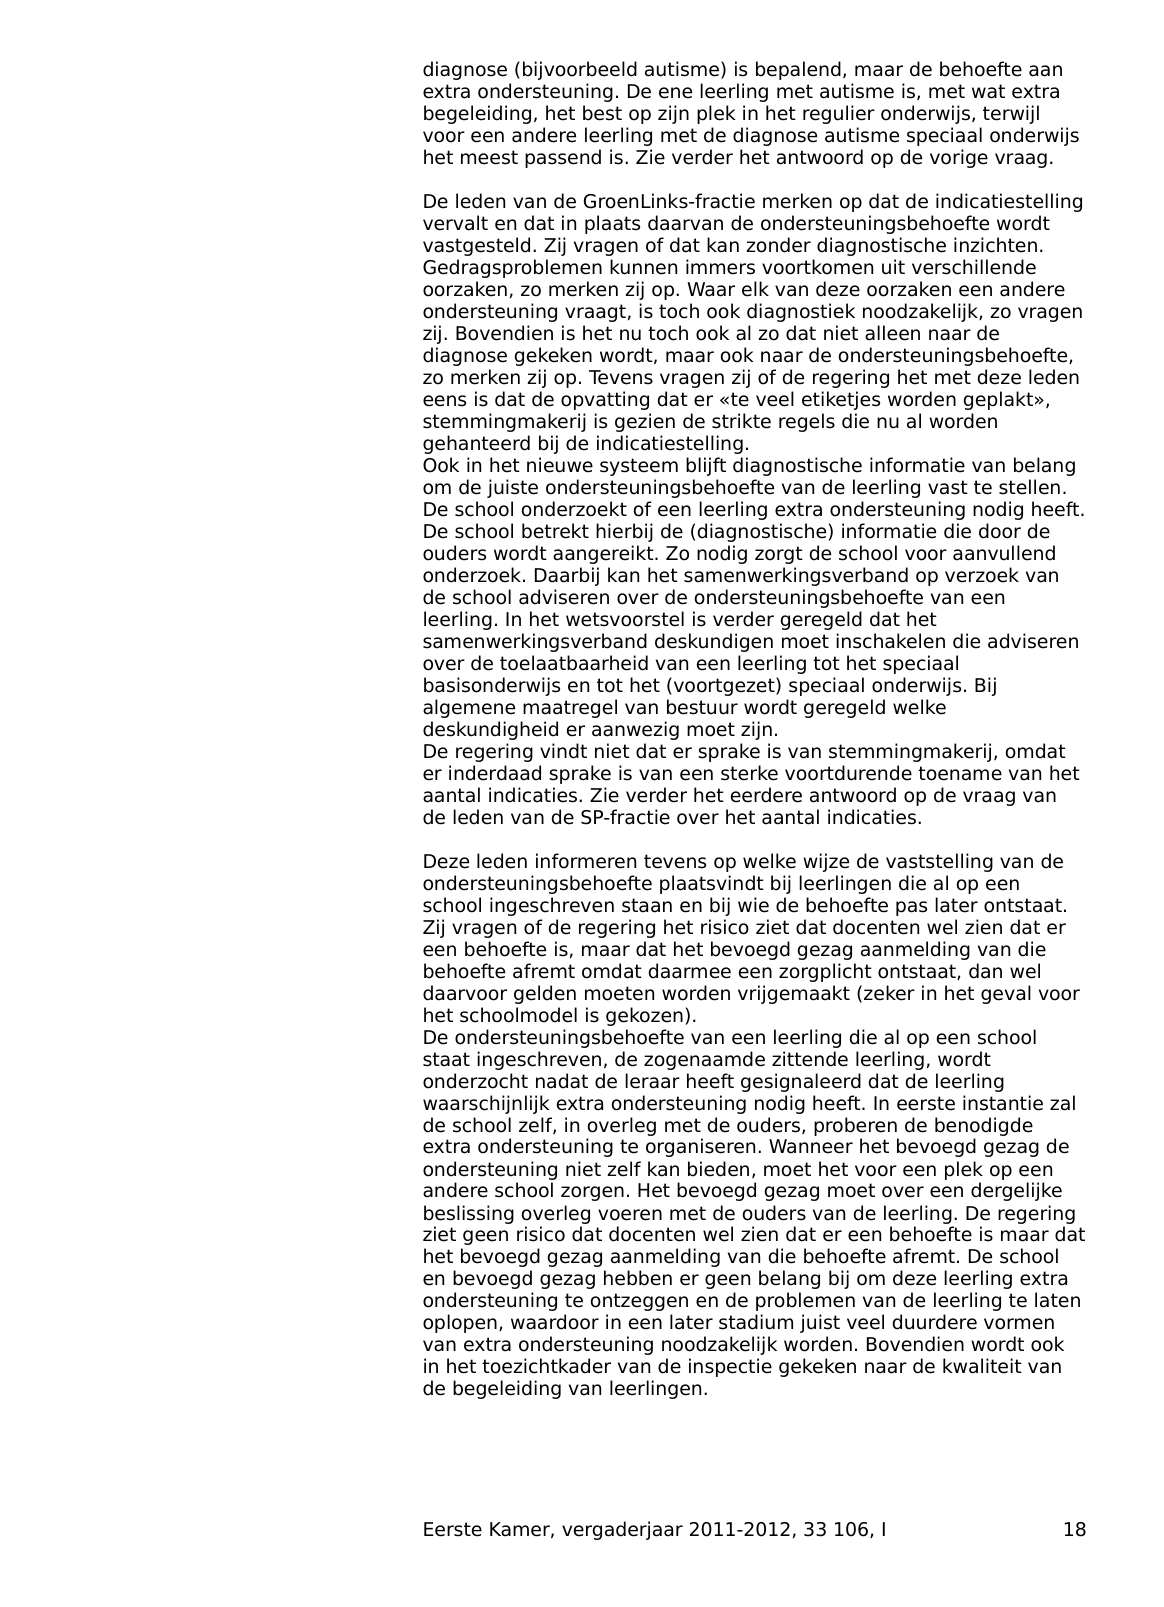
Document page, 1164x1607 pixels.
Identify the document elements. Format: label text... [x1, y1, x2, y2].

text Ook in het nieuwe systeem blijft diagnostische informatie van belang om de juiste ondersteuningsbehoefte van de leerling vast te stellen. De school onderzoekt of een leerling extra ondersteuning nodig heeft. De school betrekt hierbij de (diagnostische) informatie die door de ouders wordt aangereikt. Zo nodig zorgt de school voor aanvullend onderzoek. Daarbij kan het samenwerkingsverband op verzoek van de school adviseren over de ondersteuningsbehoefte van een leerling. In het wetsvoorstel is verder geregeld dat het samenwerkingsverband deskundigen moet inschakelen die adviseren over de toelaatbaarheid van een leerling tot het speciaal basisonderwijs en tot het (voortgezet) speciaal onderwijs. Bij algemene maatregel van bestuur wordt geregeld welke deskundigheid er aanwezig moet zijn. [422, 455, 1087, 741]
text diagnose (bijvoorbeeld autisme) is bepalend, maar de behoefte aan extra ondersteuning. De ene leerling met autisme is, met wat extra begeleiding, het best op zijn plek in het regulier onderwijs, terwijl voor een andere leerling met de diagnose autisme speciaal onderwijs het meest passend is. Zie verder het antwoord op de vorige vraag. [422, 59, 1087, 169]
text De leden van de GroenLinks-fractie merken op dat de indicatiestelling vervalt en dat in plaats daarvan de ondersteuningsbehoefte wordt vastgesteld. Zij vragen of dat kan zonder diagnostische inzichten. Gedragsproblemen kunnen immers voortkomen uit verschillende oorzaken, zo merken zij op. Waar elk van deze oorzaken een andere ondersteuning vraagt, is toch ook diagnostiek noodzakelijk, zo vragen zij. Bovendien is het nu toch ook al zo dat niet alleen naar de diagnose gekeken wordt, maar ook naar de ondersteuningsbehoefte, zo merken zij op. Tevens vragen zij of de regering het met deze leden eens is dat de opvatting dat er «te veel etiketjes worden geplakt», stemmingmakerij is gezien de strikte regels die nu al worden gehanteerd bij de indicatiestelling. [422, 191, 1087, 455]
text De regering vindt niet dat er sprake is van stemmingmakerij, omdat er inderdaad sprake is van een sterke voortdurende toename van het aantal indicaties. Zie verder het eerdere antwoord op de vraag van de leden van de SP-fractie over het aantal indicaties. [422, 741, 1087, 828]
text De ondersteuningsbehoefte van een leerling die al op een school staat ingeschreven, de zogenaamde zittende leerling, wordt onderzocht nadat de leraar heeft gesignaleerd dat de leerling waarschijnlijk extra ondersteuning nodig heeft. In eerste instantie zal de school zelf, in overleg met de ouders, proberen de benodigde extra ondersteuning te organiseren. Wanneer het bevoegd gezag de ondersteuning niet zelf kan bieden, moet het voor een plek op een andere school zorgen. Het bevoegd gezag moet over een dergelijke beslissing overleg voeren met de ouders van de leerling. De regering ziet geen risico dat docenten wel zien dat er een behoefte is maar dat het bevoegd gezag aanmelding van die behoefte afremt. De school en bevoegd gezag hebben er geen belang bij om deze leerling extra ondersteuning te ontzeggen en de problemen van de leerling te laten oplopen, waardoor in een later stadium juist veel duurdere vormen van extra ondersteuning noodzakelijk worden. Bovendien wordt ook in het toezichtkader van de inspectie gekeken naar de kwaliteit van de begeleiding van leerlingen. [422, 1027, 1087, 1400]
text Deze leden informeren tevens op welke wijze de vaststelling van de ondersteuningsbehoefte plaatsvindt bij leerlingen die al op een school ingeschreven staan en bij wie de behoefte pas later ontstaat. Zij vragen of de regering het risico ziet dat docenten wel zien dat er een behoefte is, maar dat het bevoegd gezag aanmelding van die behoefte afremt omdat daarmee een zorgplicht ontstaat, dan wel daarvoor gelden moeten worden vrijgemaakt (zeker in het geval voor het schoolmodel is gekozen). [422, 851, 1087, 1027]
